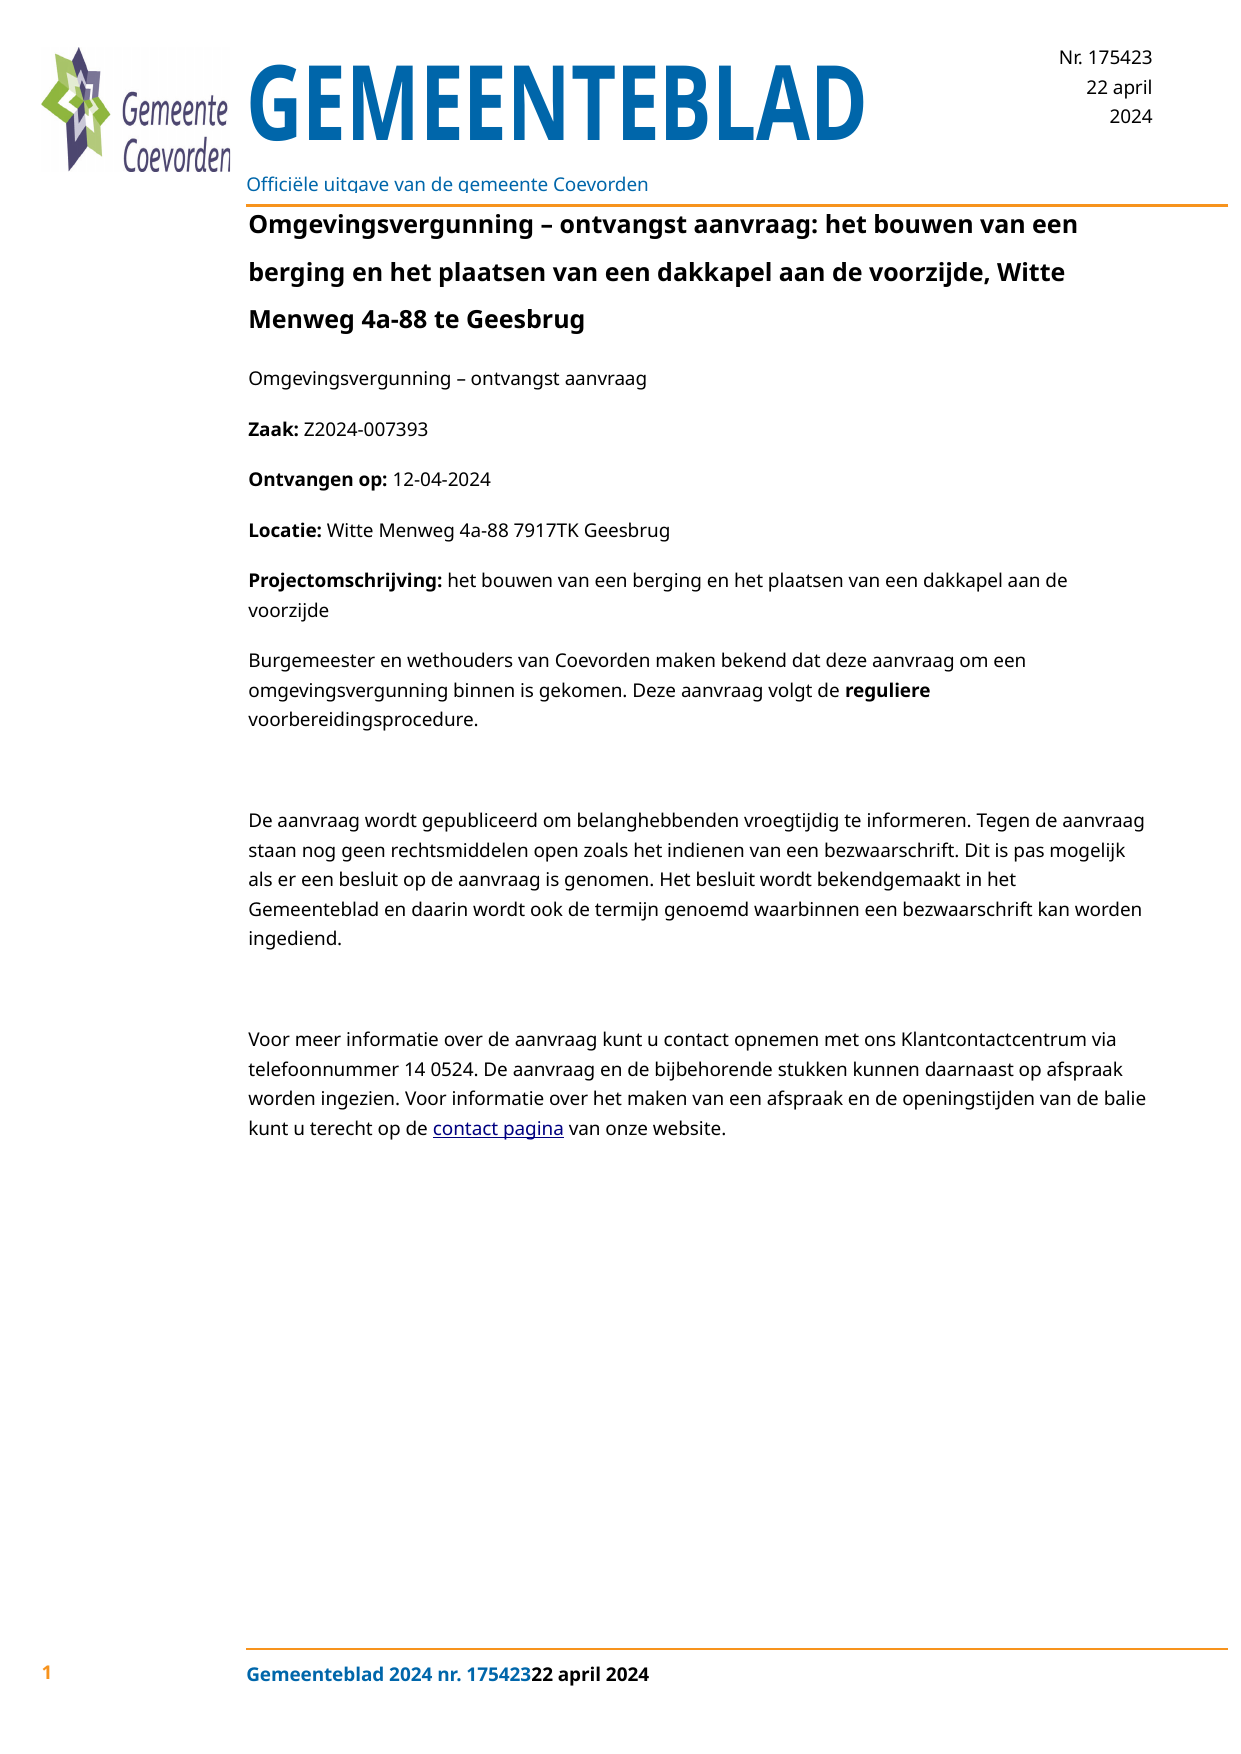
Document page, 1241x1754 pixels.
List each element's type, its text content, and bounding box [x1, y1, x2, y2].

text Burgemeester en wethouders van Coevorden maken bekend dat deze aanvraag om een omgevingsvergunning binnen is gekomen. Deze aanvraag volgt de reguliere voorbereidingsprocedure. [248, 647, 1152, 732]
text Ontvangen op: 12-04-2024 [248, 466, 1152, 492]
text Zaak: Z2024-007393 [248, 416, 1152, 442]
picture [41, 47, 231, 172]
text Projectomschrijving: het bouwen van een berging en het plaatsen van een dakkapel aan de voorzijde [248, 567, 1152, 622]
text De aanvraag wordt gepubliceerd om belanghebbenden vroegtijdig te informeren. Tegen de aanvraag staan nog geen rechtsmiddelen open zoals het indienen van een bezwaarschrift. Dit is pas mogelijk als er een besluit op de aanvraag is genomen. Het besluit wordt bekendgemaakt in het Gemeenteblad en daarin wordt ook de termijn genoemd waarbinnen een bezwaarschrift kan worden ingediend. [248, 807, 1152, 951]
text Voor meer informatie over de aanvraag kunt u contact opnemen met ons Klantcontactcentrum via telefoonnummer 14 0524. De aanvraag en de bijbehorende stukken kunnen daarnaast op afspraak worden ingezien. Voor informatie over het maken van een afspraak en de openingstijden van de balie kunt u terecht op de contact pagina van onze website. [248, 1026, 1152, 1141]
text Omgevingsvergunning – ontvangst aanvraag [248, 366, 1152, 391]
text Locatie: Witte Menweg 4a-88 7917TK Geesbrug [248, 517, 1152, 542]
text Omgevingsvergunning – ontvangst aanvraag: het bouwen van een berging en het plaatsen van een dakkapel aan de voorzijde, Witte Menweg 4a-88 te Geesbrug [248, 207, 1152, 336]
